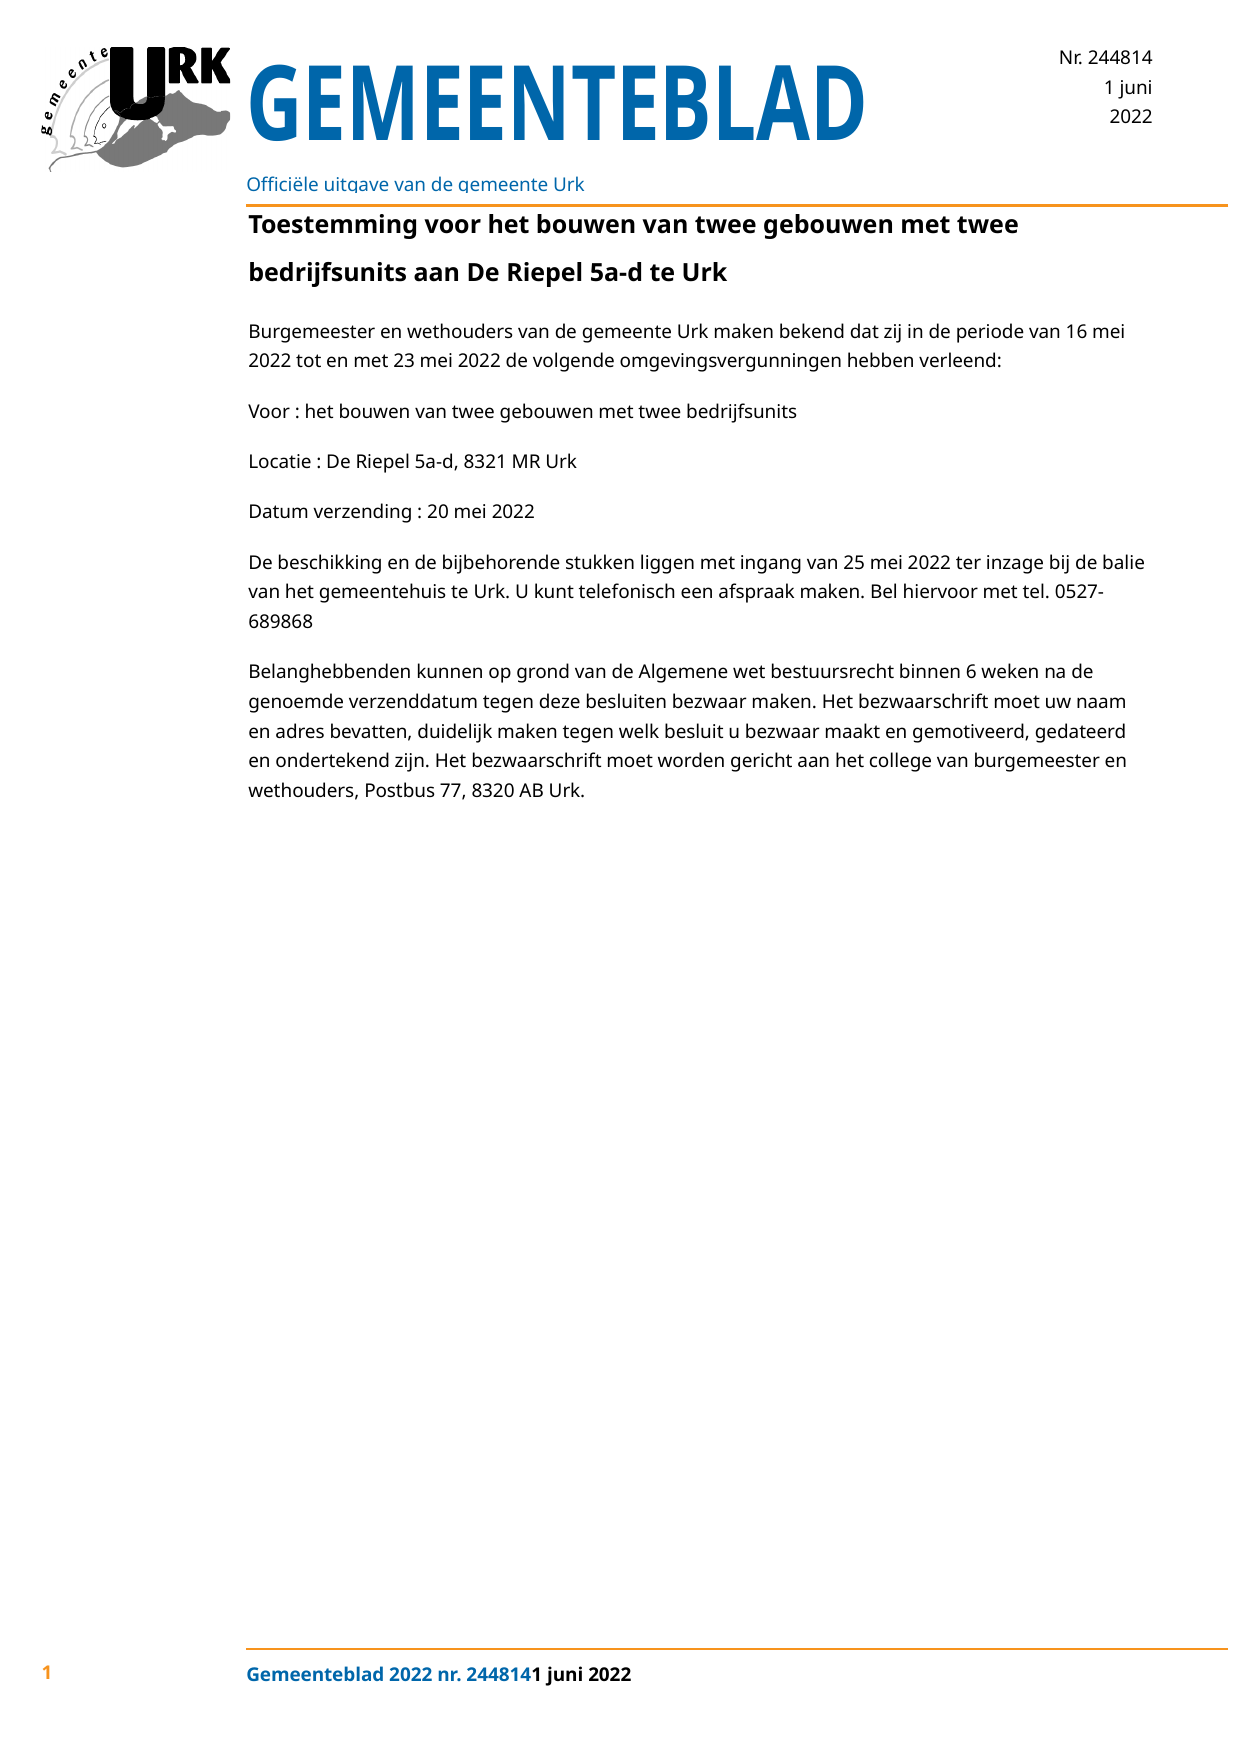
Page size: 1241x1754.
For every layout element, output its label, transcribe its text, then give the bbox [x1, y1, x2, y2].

picture [41, 47, 231, 172]
text Toestemming voor het bouwen van twee gebouwen met twee bedrijfsunits aan De Riepel 5a-d te Urk [248, 207, 1152, 288]
text Belanghebbenden kunnen op grond van de Algemene wet bestuursrecht binnen 6 weken na de genoemde verzenddatum tegen deze besluiten bezwaar maken. Het bezwaarschrift moet uw naam en adres bevatten, duidelijk maken tegen welk besluit u bezwaar maakt en gemotiveerd, gedateerd en ondertekend zijn. Het bezwaarschrift moet worden gericht aan het college van burgemeester en wethouders, Postbus 77, 8320 AB Urk. [248, 659, 1152, 803]
text Datum verzending : 20 mei 2022 [248, 499, 1152, 524]
text Burgemeester en wethouders van de gemeente Urk maken bekend dat zij in de periode van 16 mei 2022 tot en met 23 mei 2022 de volgende omgevingsvergunningen hebben verleend: [248, 318, 1152, 373]
text Voor : het bouwen van twee gebouwen met twee bedrijfsunits [248, 398, 1152, 424]
text Locatie : De Riepel 5a-d, 8321 MR Urk [248, 448, 1152, 474]
text De beschikking en de bijbehorende stukken liggen met ingang van 25 mei 2022 ter inzage bij de balie van het gemeentehuis te Urk. U kunt telefonisch een afspraak maken. Bel hiervoor met tel. 0527-689868 [248, 549, 1152, 634]
